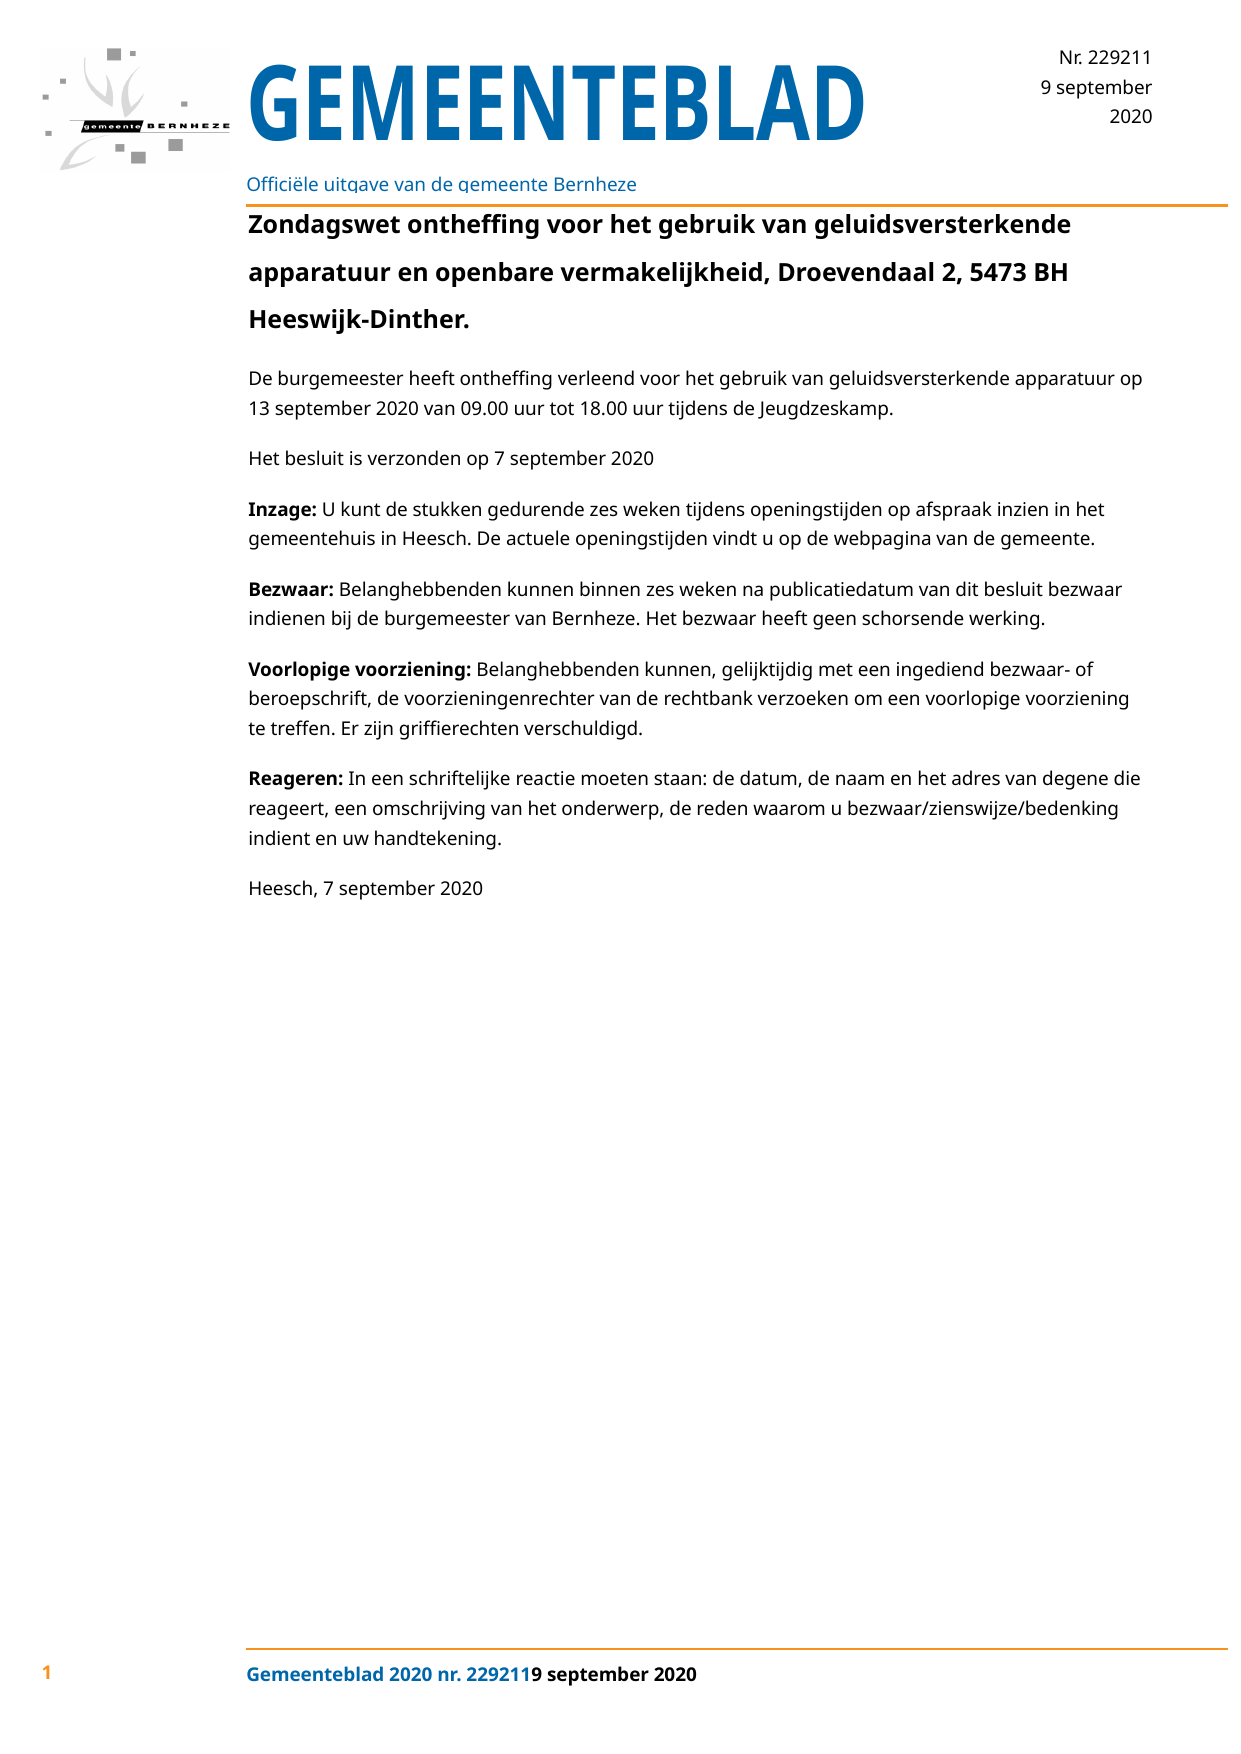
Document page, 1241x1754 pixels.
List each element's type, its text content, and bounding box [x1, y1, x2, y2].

text Voorlopige voorziening: Belanghebbenden kunnen, gelijktijdig met een ingediend bezwaar- of beroepschrift, de voorzieningenrechter van de rechtbank verzoeken om een voorlopige voorziening te treffen. Er zijn griffierechten verschuldigd. [248, 656, 1152, 741]
text Het besluit is verzonden op 7 september 2020 [248, 446, 1152, 471]
text Heesch, 7 september 2020 [248, 875, 1152, 901]
text Bezwaar: Belanghebbenden kunnen binnen zes weken na publicatiedatum van dit besluit bezwaar indienen bij de burgemeester van Bernheze. Het bezwaar heeft geen schorsende werking. [248, 576, 1152, 631]
text De burgemeester heeft ontheffing verleend voor het gebruik van geluidsversterkende apparatuur op 13 september 2020 van 09.00 uur tot 18.00 uur tijdens de Jeugdzeskamp. [248, 366, 1152, 421]
picture [41, 47, 231, 172]
text Zondagswet ontheffing voor het gebruik van geluidsversterkende apparatuur en openbare vermakelijkheid, Droevendaal 2, 5473 BH Heeswijk-Dinther. [248, 207, 1152, 336]
text Inzage: U kunt de stukken gedurende zes weken tijdens openingstijden op afspraak inzien in het gemeentehuis in Heesch. De actuele openingstijden vindt u op de webpagina van de gemeente. [248, 496, 1152, 551]
text Reageren: In een schriftelijke reactie moeten staan: de datum, de naam en het adres van degene die reageert, een omschrijving van het onderwerp, de reden waarom u bezwaar/zienswijze/bedenking indient en uw handtekening. [248, 766, 1152, 850]
